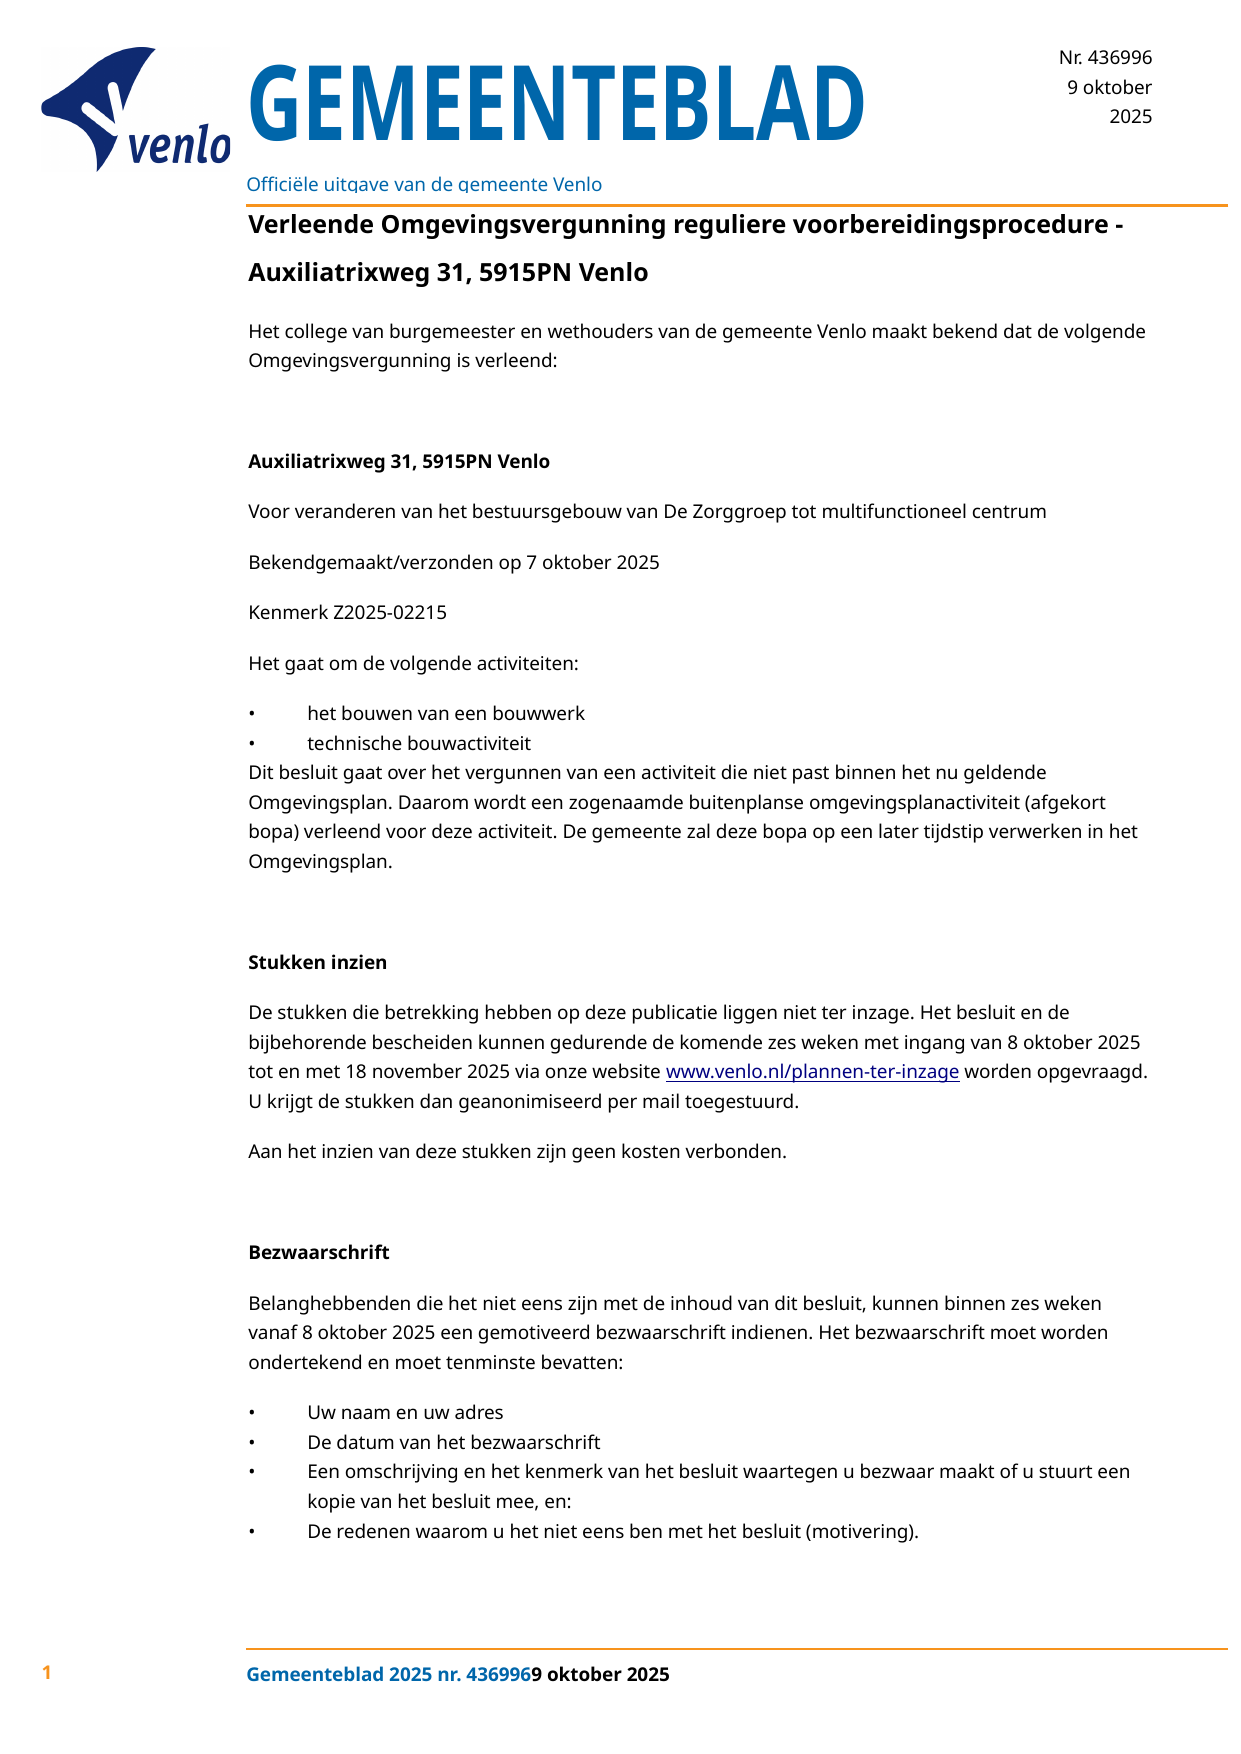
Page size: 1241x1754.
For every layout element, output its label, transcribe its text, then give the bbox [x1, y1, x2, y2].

list Uw naam en uw adres [248, 1399, 1152, 1425]
list Een omschrijving en het kenmerk van het besluit waartegen u bezwaar maakt of u stuurt een kopie van het besluit mee, en: [248, 1459, 1152, 1514]
text Aan het inzien van deze stukken zijn geen kosten verbonden. [248, 1139, 1152, 1164]
text Voor veranderen van het bestuursgebouw van De Zorggroep tot multifunctioneel centrum [248, 499, 1152, 524]
list technische bouwactiviteit [248, 730, 1152, 756]
text Het gaat om de volgende activiteiten: [248, 650, 1152, 676]
text Belanghebbenden die het niet eens zijn met de inhoud van dit besluit, kunnen binnen zes weken vanaf 8 oktober 2025 een gemotiveerd bezwaarschrift indienen. Het bezwaarschrift moet worden ondertekend en moet tenminste bevatten: [248, 1290, 1152, 1375]
list het bouwen van een bouwwerk [248, 700, 1152, 726]
text Bezwaarschrift [248, 1239, 1152, 1265]
list De redenen waarom u het niet eens ben met het besluit (motivering). [248, 1518, 1152, 1544]
text Het college van burgemeester en wethouders van de gemeente Venlo maakt bekend dat de volgende Omgevingsvergunning is verleend: [248, 318, 1152, 373]
text Dit besluit gaat over het vergunnen van een activiteit die niet past binnen het nu geldende Omgevingsplan. Daarom wordt een zogenaamde buitenplanse omgevingsplanactiviteit (afgekort bopa) verleend voor deze activiteit. De gemeente zal deze bopa op een later tijdstip verwerken in het Omgevingsplan. [248, 759, 1152, 874]
picture [41, 47, 231, 172]
text Stukken inzien [248, 949, 1152, 975]
text De stukken die betrekking hebben op deze publicatie liggen niet ter inzage. Het besluit en de bijbehorende bescheiden kunnen gedurende de komende zes weken met ingang van 8 oktober 2025 tot en met 18 november 2025 via onze website www.venlo.nl/plannen-ter-inzage worden opgevraagd. U krijgt de stukken dan geanonimiseerd per mail toegestuurd. [248, 999, 1152, 1114]
text Verleende Omgevingsvergunning reguliere voorbereidingsprocedure - Auxiliatrixweg 31, 5915PN Venlo [248, 207, 1152, 288]
list De datum van het bezwaarschrift [248, 1429, 1152, 1455]
text Auxiliatrixweg 31, 5915PN Venlo [248, 448, 1152, 474]
text Bekendgemaakt/verzonden op 7 oktober 2025 [248, 549, 1152, 575]
text Kenmerk Z2025-02215 [248, 599, 1152, 625]
